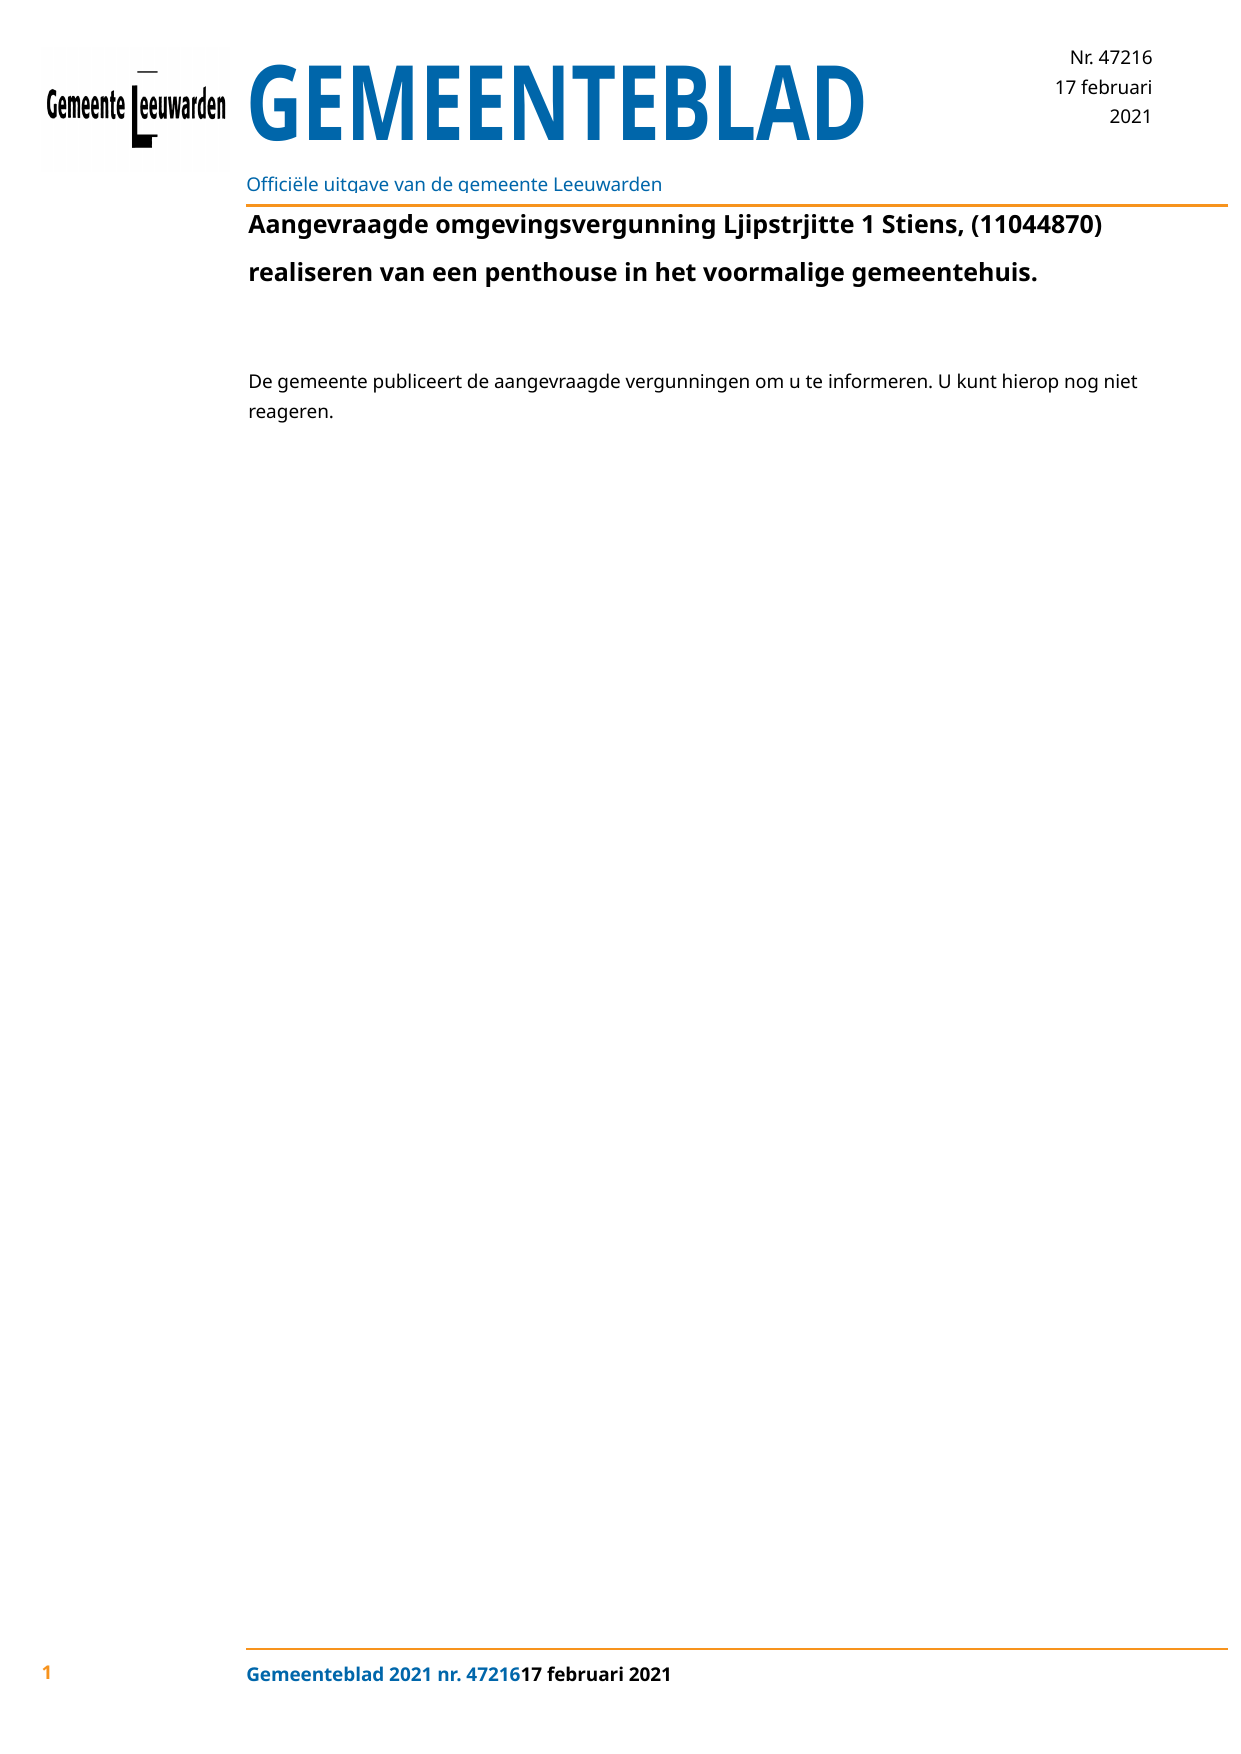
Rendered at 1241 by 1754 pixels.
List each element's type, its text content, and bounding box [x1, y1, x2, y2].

text Aangevraagde omgevingsvergunning Ljipstrjitte 1 Stiens, (11044870) realiseren van een penthouse in het voormalige gemeentehuis. [248, 207, 1152, 288]
text De gemeente publiceert de aangevraagde vergunningen om u te informeren. U kunt hierop nog niet reageren. [248, 368, 1152, 424]
picture [41, 47, 231, 172]
